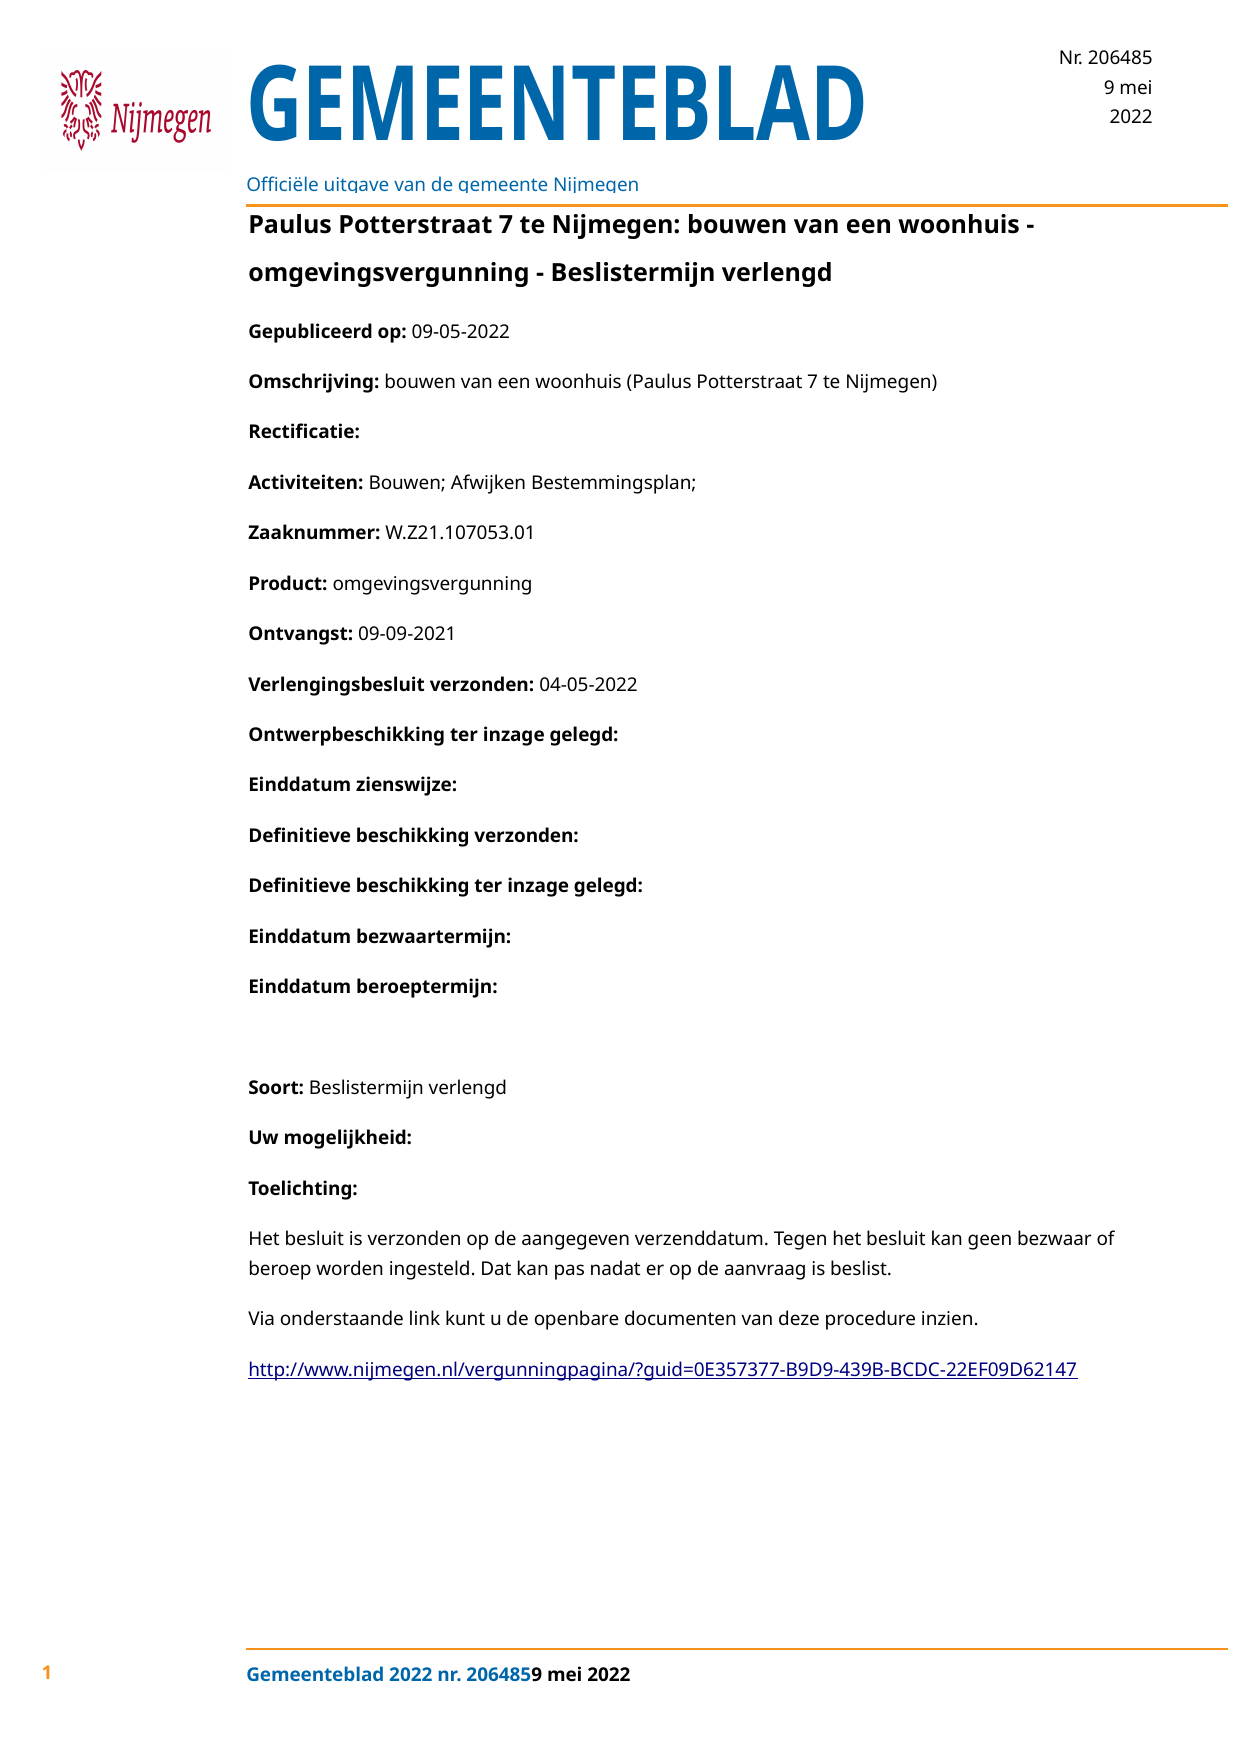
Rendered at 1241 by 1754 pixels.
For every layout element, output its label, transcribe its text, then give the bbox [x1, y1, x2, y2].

text Het besluit is verzonden op de aangegeven verzenddatum. Tegen het besluit kan geen bezwaar of beroep worden ingesteld. Dat kan pas nadat er op de aanvraag is beslist. [248, 1225, 1152, 1281]
text Einddatum bezwaartermijn: [248, 923, 1152, 949]
text Paulus Potterstraat 7 te Nijmegen: bouwen van een woonhuis - omgevingsvergunning - Beslistermijn verlengd [248, 207, 1152, 288]
text Soort: Beslistermijn verlengd [248, 1074, 1152, 1100]
text Omschrijving: bouwen van een woonhuis (Paulus Potterstraat 7 te Nijmegen) [248, 368, 1152, 394]
text Via onderstaande link kunt u de openbare documenten van deze procedure inzien. [248, 1305, 1152, 1331]
text Definitieve beschikking ter inzage gelegd: [248, 872, 1152, 898]
text Gepubliceerd op: 09-05-2022 [248, 318, 1152, 344]
text Ontvangst: 09-09-2021 [248, 620, 1152, 646]
text Einddatum zienswijze: [248, 772, 1152, 797]
text http://www.nijmegen.nl/vergunningpagina/?guid=0E357377-B9D9-439B-BCDC-22EF09D62147 [248, 1356, 1152, 1382]
text Toelichting: [248, 1175, 1152, 1201]
text Ontwerpbeschikking ter inzage gelegd: [248, 721, 1152, 747]
text Zaaknummer: W.Z21.107053.01 [248, 519, 1152, 545]
text Rectificatie: [248, 419, 1152, 444]
text Einddatum beroeptermijn: [248, 973, 1152, 999]
text Activiteiten: Bouwen; Afwijken Bestemmingsplan; [248, 469, 1152, 495]
text Definitieve beschikking verzonden: [248, 822, 1152, 848]
text Verlengingsbesluit verzonden: 04-05-2022 [248, 671, 1152, 697]
picture [41, 47, 231, 172]
text Uw mogelijkheid: [248, 1124, 1152, 1150]
text Product: omgevingsvergunning [248, 570, 1152, 596]
